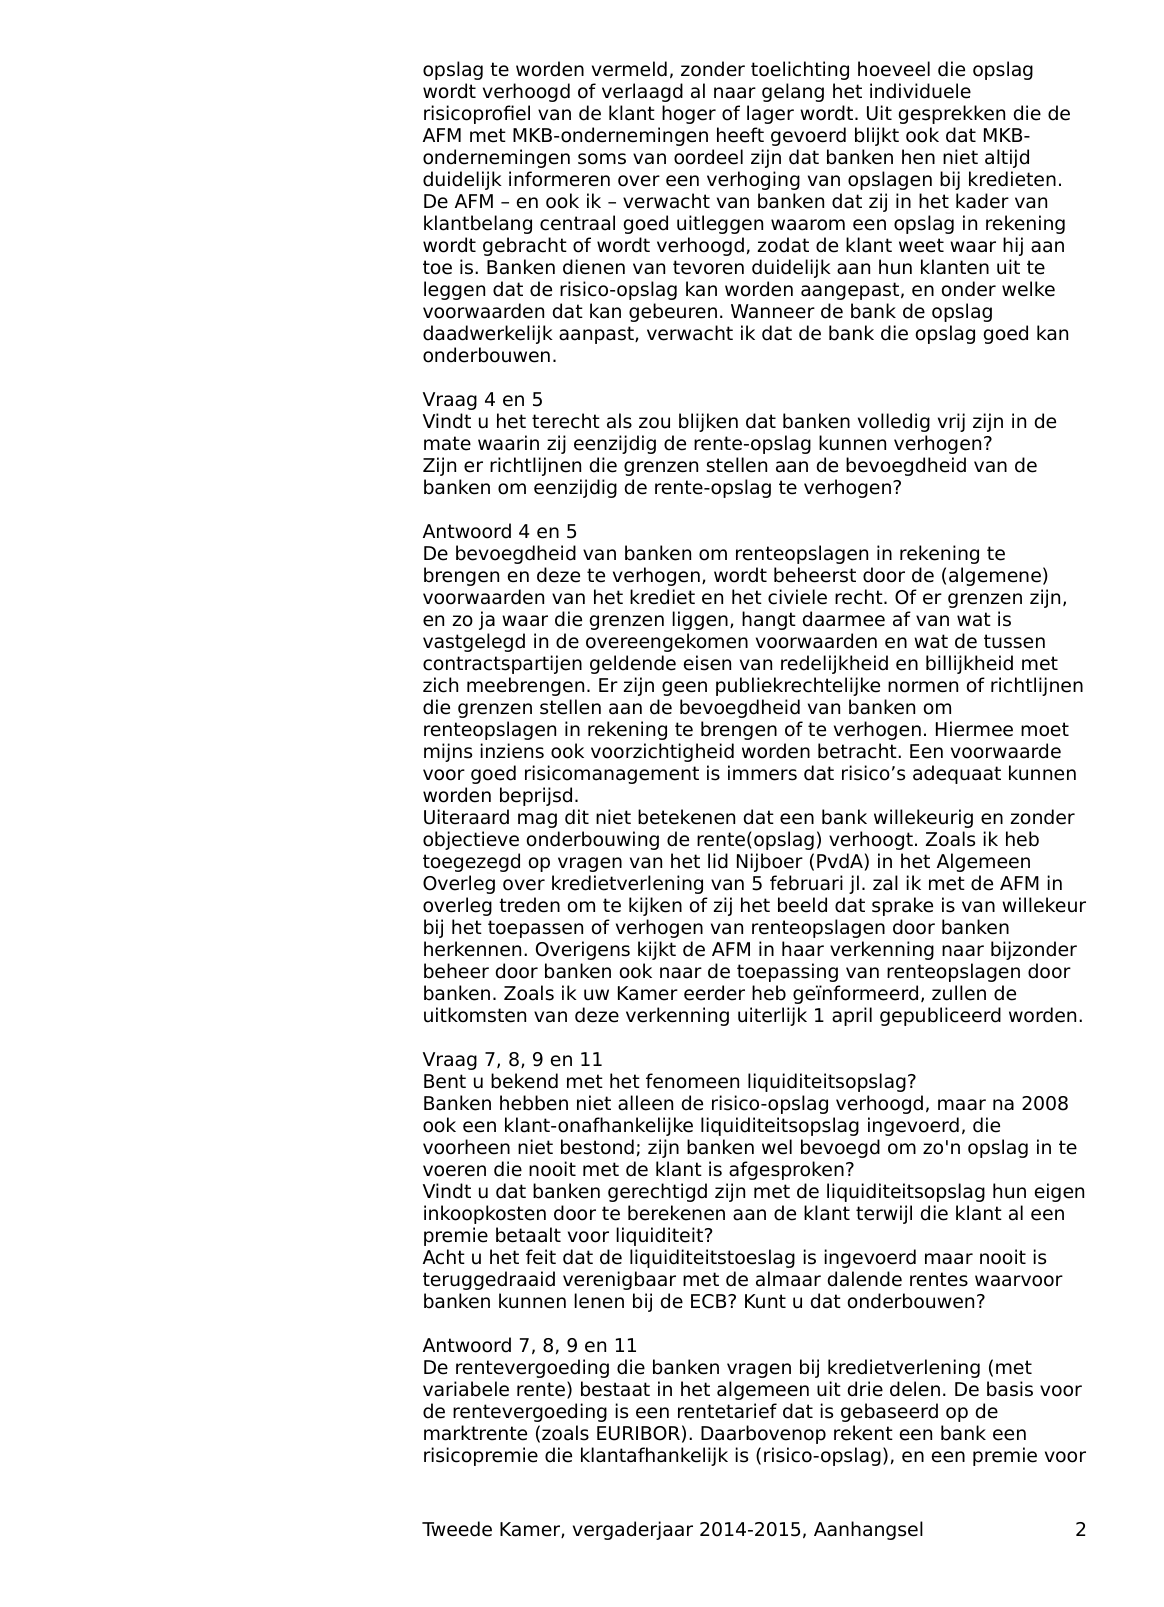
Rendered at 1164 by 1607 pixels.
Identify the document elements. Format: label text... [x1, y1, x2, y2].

text Banken hebben niet alleen de risico-opslag verhoogd, maar na 2008 ook een klant-onafhankelijke liquiditeitsopslag ingevoerd, die voorheen niet bestond; zijn banken wel bevoegd om zo'n opslag in te voeren die nooit met de klant is afgesproken? [422, 1093, 1087, 1181]
text Zijn er richtlijnen die grenzen stellen aan de bevoegdheid van de banken om eenzijdig de rente-opslag te verhogen? [422, 455, 1087, 499]
text Vindt u dat banken gerechtigd zijn met de liquiditeitsopslag hun eigen inkoopkosten door te berekenen aan de klant terwijl die klant al een premie betaalt voor liquiditeit? [422, 1181, 1087, 1247]
text Vindt u het terecht als zou blijken dat banken volledig vrij zijn in de mate waarin zij eenzijdig de rente-opslag kunnen verhogen? [422, 411, 1087, 455]
text Vraag 7, 8, 9 en 11 [422, 1049, 1087, 1071]
text Acht u het feit dat de liquiditeitstoeslag is ingevoerd maar nooit is teruggedraaid verenigbaar met de almaar dalende rentes waarvoor banken kunnen lenen bij de ECB? Kunt u dat onderbouwen? [422, 1247, 1087, 1312]
text De rentevergoeding die banken vragen bij kredietverlening (met variabele rente) bestaat in het algemeen uit drie delen. De basis voor de rentevergoeding is een rentetarief dat is gebaseerd op de marktrente (zoals EURIBOR). Daarbovenop rekent een bank een risicopremie die klantafhankelijk is (risico-opslag), en een premie voor [422, 1357, 1087, 1467]
text Antwoord 4 en 5 [422, 521, 1087, 543]
text opslag te worden vermeld, zonder toelichting hoeveel die opslag wordt verhoogd of verlaagd al naar gelang het individuele risicoprofiel van de klant hoger of lager wordt. Uit gesprekken die de AFM met MKB-ondernemingen heeft gevoerd blijkt ook dat MKB-ondernemingen soms van oordeel zijn dat banken hen niet altijd duidelijk informeren over een verhoging van opslagen bij kredieten. [422, 59, 1087, 191]
text Uiteraard mag dit niet betekenen dat een bank willekeurig en zonder objectieve onderbouwing de rente(opslag) verhoogt. Zoals ik heb toegezegd op vragen van het lid Nijboer (PvdA) in het Algemeen Overleg over kredietverlening van 5 februari jl. zal ik met de AFM in overleg treden om te kijken of zij het beeld dat sprake is van willekeur bij het toepassen of verhogen van renteopslagen door banken herkennen. Overigens kijkt de AFM in haar verkenning naar bijzonder beheer door banken ook naar de toepassing van renteopslagen door banken. Zoals ik uw Kamer eerder heb geïnformeerd, zullen de uitkomsten van deze verkenning uiterlijk 1 april gepubliceerd worden. [422, 807, 1087, 1027]
text De AFM – en ook ik – verwacht van banken dat zij in het kader van klantbelang centraal goed uitleggen waarom een opslag in rekening wordt gebracht of wordt verhoogd, zodat de klant weet waar hij aan toe is. Banken dienen van tevoren duidelijk aan hun klanten uit te leggen dat de risico-opslag kan worden aangepast, en onder welke voorwaarden dat kan gebeuren. Wanneer de bank de opslag daadwerkelijk aanpast, verwacht ik dat de bank die opslag goed kan onderbouwen. [422, 191, 1087, 367]
text Bent u bekend met het fenomeen liquiditeitsopslag? [422, 1071, 1087, 1093]
text Vraag 4 en 5 [422, 389, 1087, 411]
text De bevoegdheid van banken om renteopslagen in rekening te brengen en deze te verhogen, wordt beheerst door de (algemene) voorwaarden van het krediet en het civiele recht. Of er grenzen zijn, en zo ja waar die grenzen liggen, hangt daarmee af van wat is vastgelegd in de overeengekomen voorwaarden en wat de tussen contractspartijen geldende eisen van redelijkheid en billijkheid met zich meebrengen. Er zijn geen publiekrechtelijke normen of richtlijnen die grenzen stellen aan de bevoegdheid van banken om renteopslagen in rekening te brengen of te verhogen. Hiermee moet mijns inziens ook voorzichtigheid worden betracht. Een voorwaarde voor goed risicomanagement is immers dat risico’s adequaat kunnen worden beprijsd. [422, 543, 1087, 807]
text Antwoord 7, 8, 9 en 11 [422, 1335, 1087, 1357]
